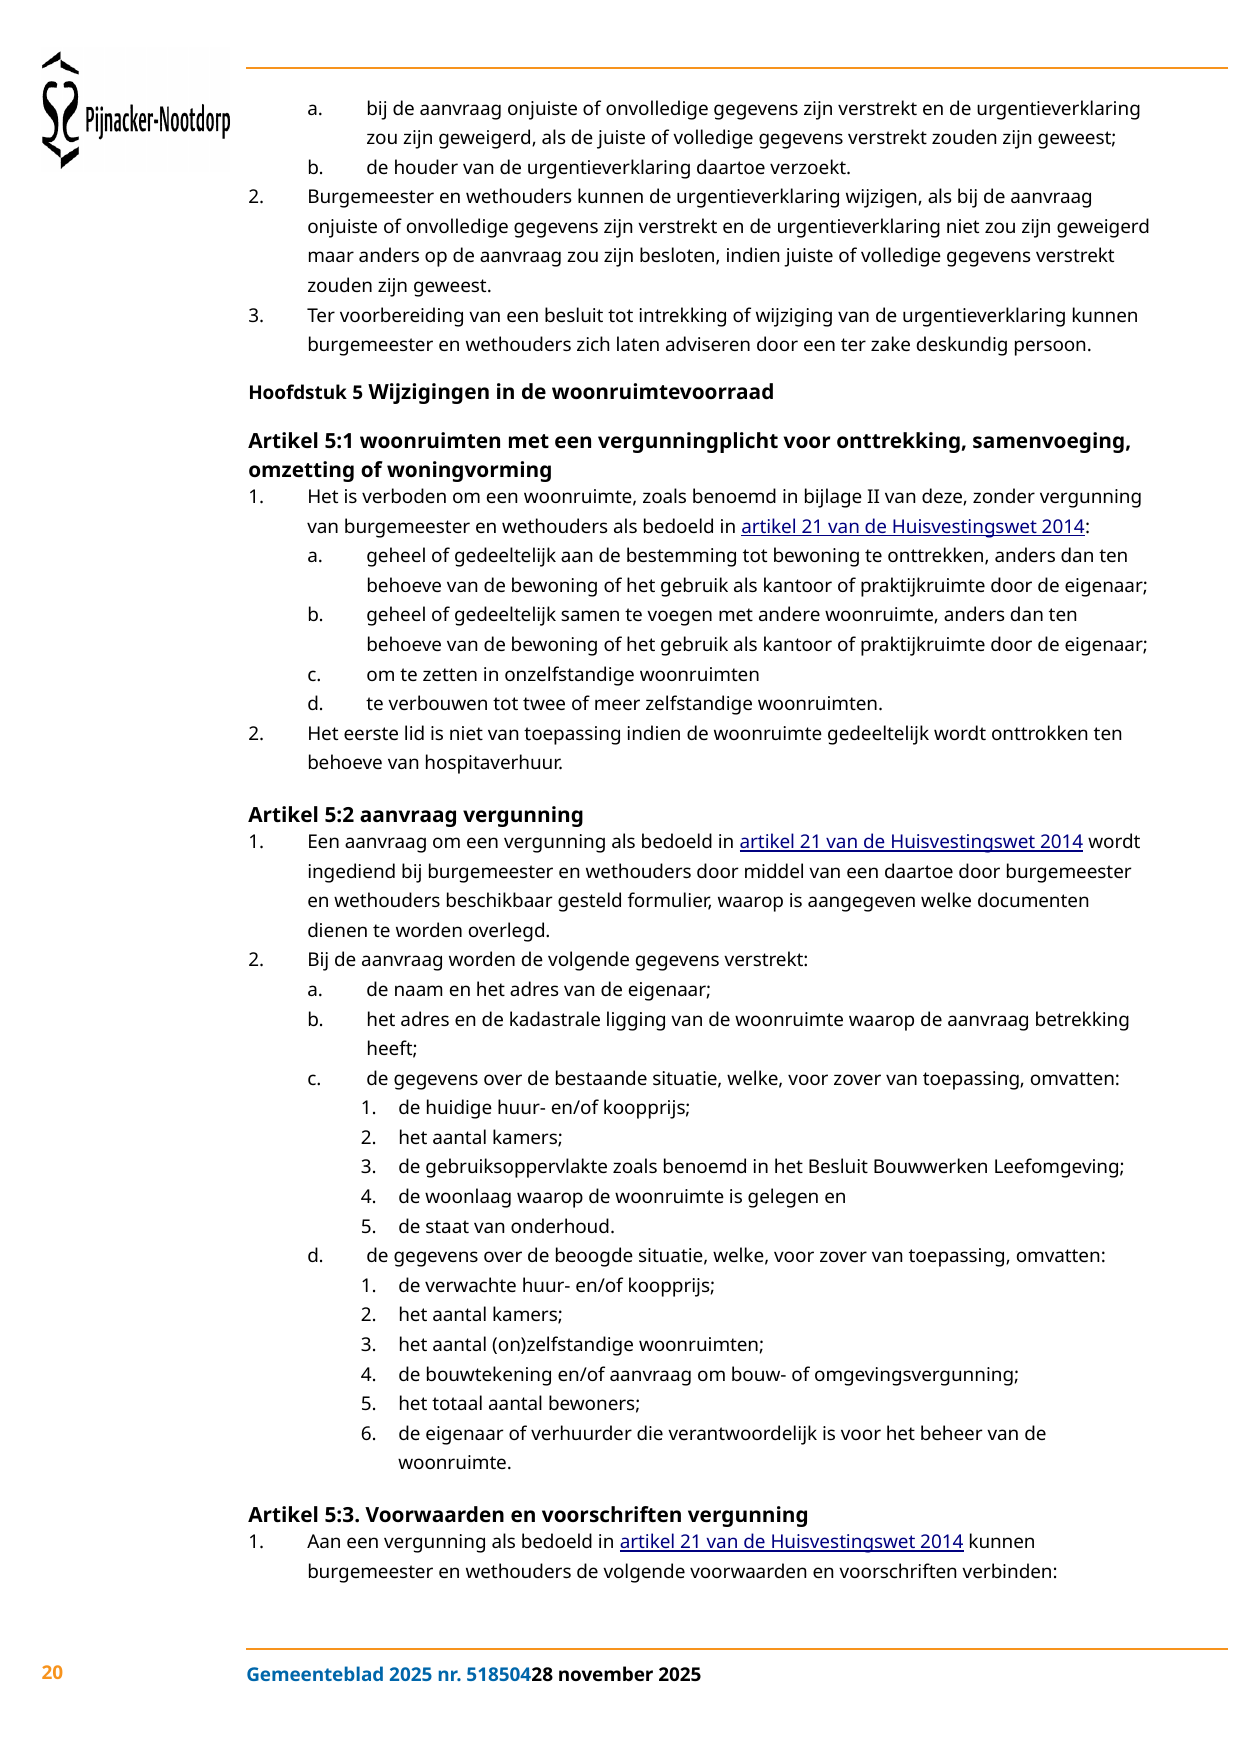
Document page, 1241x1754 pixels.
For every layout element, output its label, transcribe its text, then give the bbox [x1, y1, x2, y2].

list de gegevens over de beoogde situatie, welke, voor zover van toepassing, omvatten: [307, 1242, 1152, 1268]
list te verbouwen tot twee of meer zelfstandige woonruimten. [307, 690, 1152, 716]
list geheel of gedeeltelijk aan de bestemming tot bewoning te onttrekken, anders dan ten behoeve van de bewoning of het gebruik als kantoor of praktijkruimte door de eigenaar; [307, 542, 1152, 598]
list de woonlaag waarop de woonruimte is gelegen en [361, 1183, 1152, 1209]
list de gebruiksoppervlakte zoals benoemd in het Besluit Bouwwerken Leefomgeving; [361, 1154, 1152, 1179]
list bij de aanvraag onjuiste of onvolledige gegevens zijn verstrekt en de urgentieverklaring zou zijn geweigerd, als de juiste of volledige gegevens verstrekt zouden zijn geweest; [307, 95, 1152, 150]
picture [41, 47, 231, 172]
list de verwachte huur- en/of koopprijs; [361, 1272, 1152, 1298]
list de gegevens over de bestaande situatie, welke, voor zover van toepassing, omvatten: [307, 1065, 1152, 1091]
list Burgemeester en wethouders kunnen de urgentieverklaring wijzigen, als bij de aanvraag onjuiste of onvolledige gegevens zijn verstrekt en de urgentieverklaring niet zou zijn geweigerd maar anders op de aanvraag zou zijn besloten, indien juiste of volledige gegevens verstrekt zouden zijn geweest. [248, 183, 1152, 298]
list Een aanvraag om een vergunning als bedoeld in artikel 21 van de Huisvestingswet 2014 wordt ingediend bij burgemeester en wethouders door middel van een daartoe door burgemeester en wethouders beschikbaar gesteld formulier, waarop is aangegeven welke documenten dienen te worden overlegd. [248, 828, 1152, 943]
list het aantal kamers; [361, 1302, 1152, 1327]
text Artikel 5:3. Voorwaarden en voorschriften vergunning [248, 1500, 1152, 1528]
list het totaal aantal bewoners; [361, 1390, 1152, 1416]
text Artikel 5:2 aanvraag vergunning [248, 800, 1152, 828]
list de huidige huur- en/of koopprijs; [361, 1094, 1152, 1120]
text Artikel 5:1 woonruimten met een vergunningplicht voor onttrekking, samenvoeging, omzetting of woningvorming [248, 426, 1152, 483]
list geheel of gedeeltelijk samen te voegen met andere woonruimte, anders dan ten behoeve van de bewoning of het gebruik als kantoor of praktijkruimte door de eigenaar; [307, 602, 1152, 657]
list de houder van de urgentieverklaring daartoe verzoekt. [307, 154, 1152, 180]
list het aantal (on)zelfstandige woonruimten; [361, 1331, 1152, 1357]
list het adres en de kadastrale ligging van de woonruimte waarop de aanvraag betrekking heeft; [307, 1006, 1152, 1061]
text Hoofdstuk 5 Wijzigingen in de woonruimtevoorraad [248, 377, 1152, 406]
list Ter voorbereiding van een besluit tot intrekking of wijziging van de urgentieverklaring kunnen burgemeester en wethouders zich laten adviseren door een ter zake deskundig persoon. [248, 302, 1152, 357]
list het aantal kamers; [361, 1124, 1152, 1150]
list de staat van onderhoud. [361, 1213, 1152, 1239]
list de naam en het adres van de eigenaar; [307, 976, 1152, 1002]
list de eigenaar of verhuurder die verantwoordelijk is voor het beheer van de woonruimte. [361, 1420, 1152, 1475]
list Het eerste lid is niet van toepassing indien de woonruimte gedeeltelijk wordt onttrokken ten behoeve van hospitaverhuur. [248, 720, 1152, 775]
list Bij de aanvraag worden de volgende gegevens verstrekt: [248, 947, 1152, 972]
list de bouwtekening en/of aanvraag om bouw- of omgevingsvergunning; [361, 1361, 1152, 1387]
list Aan een vergunning als bedoeld in artikel 21 van de Huisvestingswet 2014 kunnen burgemeester en wethouders de volgende voorwaarden en voorschriften verbinden: [248, 1528, 1152, 1584]
list Het is verboden om een woonruimte, zoals benoemd in bijlage II van deze, zonder vergunning van burgemeester en wethouders als bedoeld in artikel 21 van de Huisvestingswet 2014: [248, 483, 1152, 538]
list om te zetten in onzelfstandige woonruimten [307, 661, 1152, 686]
